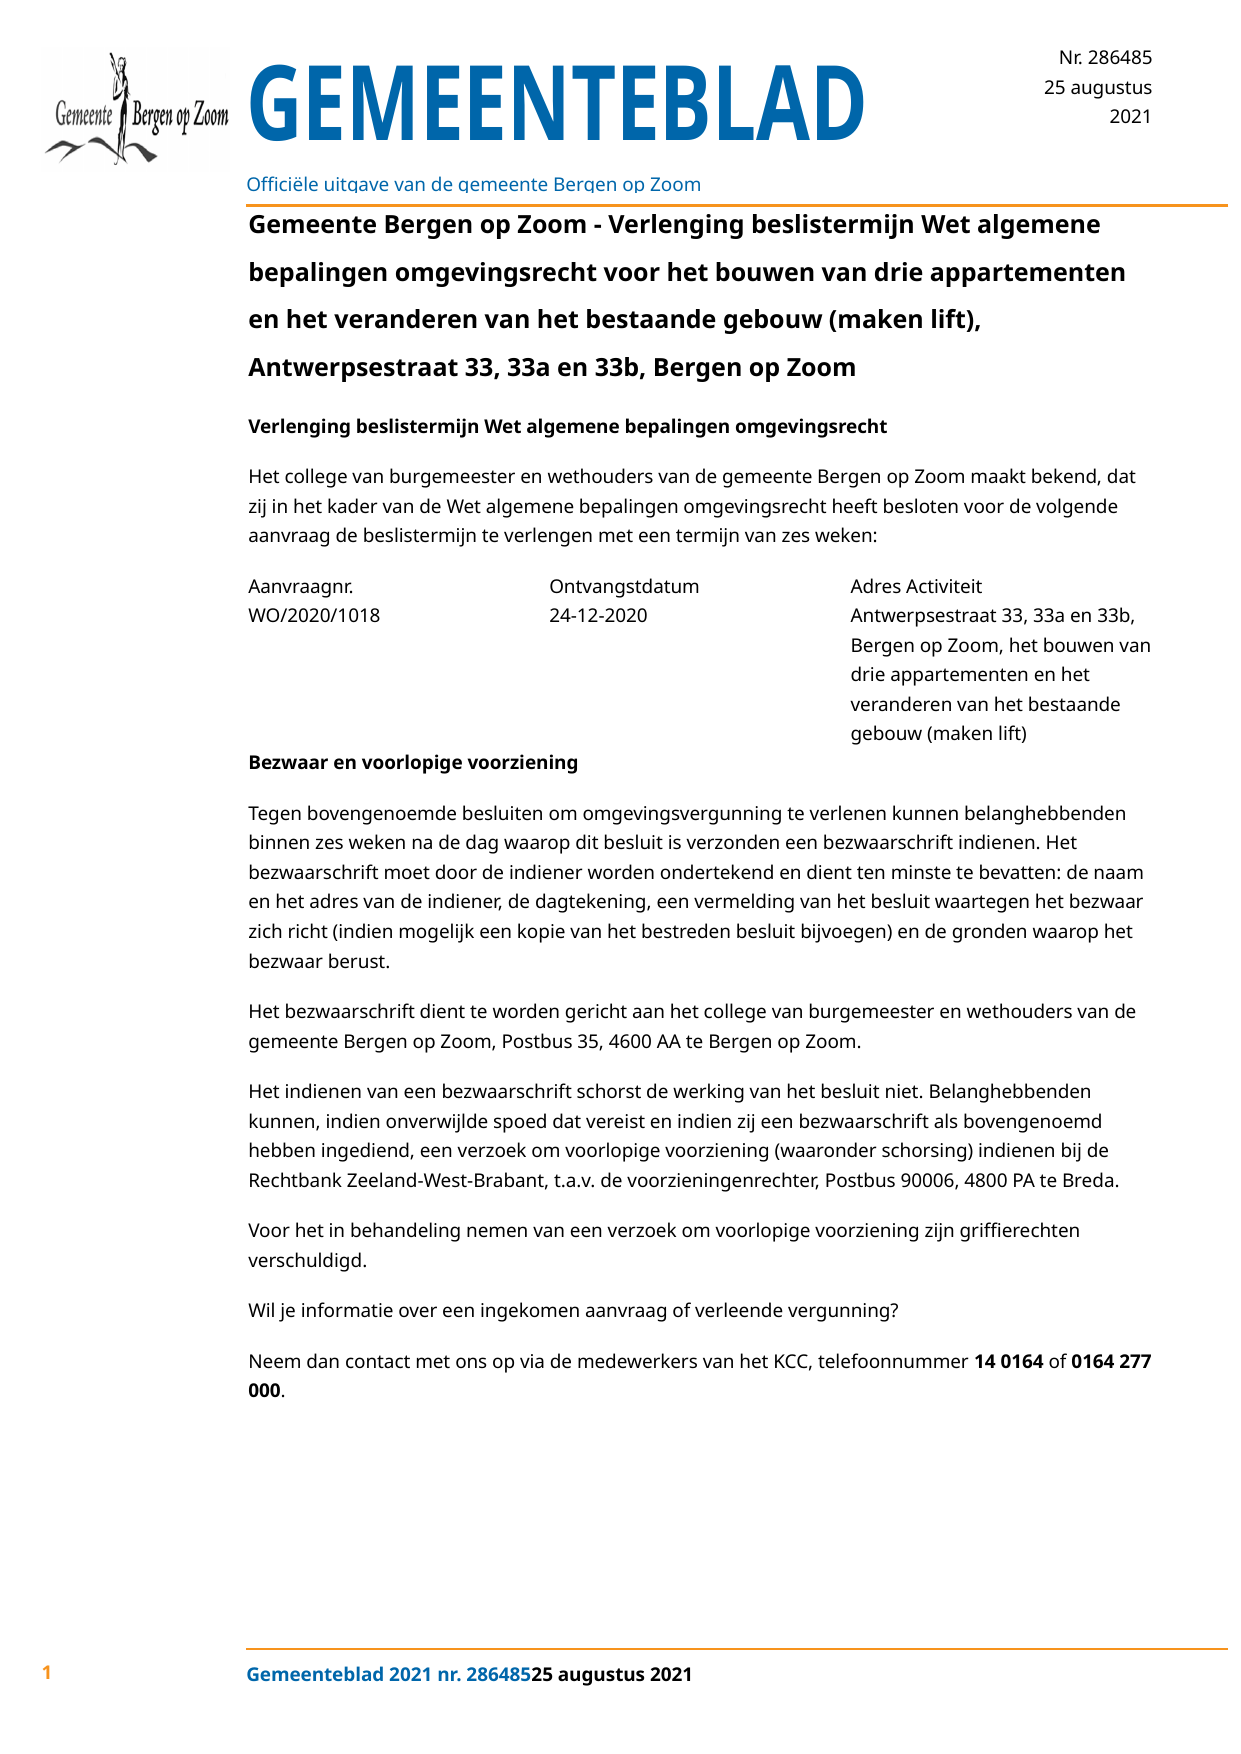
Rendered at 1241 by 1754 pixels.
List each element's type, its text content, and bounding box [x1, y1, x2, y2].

text Wil je informatie over een ingekomen aanvraag of verleende vergunning? [248, 1297, 1152, 1323]
table_header Adres Activiteit [850, 573, 1152, 599]
text Verlenging beslistermijn Wet algemene bepalingen omgevingsrecht [248, 413, 1152, 439]
text Bezwaar en voorlopige voorziening [248, 749, 1152, 775]
table_header Ontvangstdatum [549, 573, 850, 599]
table_header Aanvraagnr. [248, 573, 549, 599]
table_header 24-12-2020 [549, 602, 850, 746]
text Gemeente Bergen op Zoom - Verlenging beslistermijn Wet algemene bepalingen omgevingsrecht voor het bouwen van drie appartementen en het veranderen van het bestaande gebouw (maken lift), Antwerpsestraat 33, 33a en 33b, Bergen op Zoom [248, 207, 1152, 384]
text Tegen bovengenoemde besluiten om omgevingsvergunning te verlenen kunnen belanghebbenden binnen zes weken na de dag waarop dit besluit is verzonden een bezwaarschrift indienen. Het bezwaarschrift moet door de indiener worden ondertekend en dient ten minste te bevatten: de naam en het adres van de indiener, de dagtekening, een vermelding van het besluit waartegen het bezwaar zich richt (indien mogelijk een kopie van het bestreden besluit bijvoegen) en de gronden waarop het bezwaar berust. [248, 800, 1152, 974]
table_header WO/2020/1018 [248, 602, 549, 746]
text Het college van burgemeester en wethouders van de gemeente Bergen op Zoom maakt bekend, dat zij in het kader van de Wet algemene bepalingen omgevingsrecht heeft besloten voor de volgende aanvraag de beslistermijn te verlengen met een termijn van zes weken: [248, 463, 1152, 548]
text Voor het in behandeling nemen van een verzoek om voorlopige voorziening zijn griffierechten verschuldigd. [248, 1217, 1152, 1273]
table_header Antwerpsestraat 33, 33a en 33b, Bergen op Zoom, het bouwen van drie appartementen en het veranderen van het bestaande gebouw (maken lift) [850, 602, 1152, 746]
text Het bezwaarschrift dient te worden gericht aan het college van burgemeester en wethouders van de gemeente Bergen op Zoom, Postbus 35, 4600 AA te Bergen op Zoom. [248, 998, 1152, 1054]
picture [41, 47, 231, 172]
text Neem dan contact met ons op via de medewerkers van het KCC, telefoonnummer 14 0164 of 0164 277 000. [248, 1348, 1152, 1403]
text Het indienen van een bezwaarschrift schorst de werking van het besluit niet. Belanghebbenden kunnen, indien onverwijlde spoed dat vereist en indien zij een bezwaarschrift als bovengenoemd hebben ingediend, een verzoek om voorlopige voorziening (waaronder schorsing) indienen bij de Rechtbank Zeeland-West-Brabant, t.a.v. de voorzieningenrechter, Postbus 90006, 4800 PA te Breda. [248, 1078, 1152, 1193]
